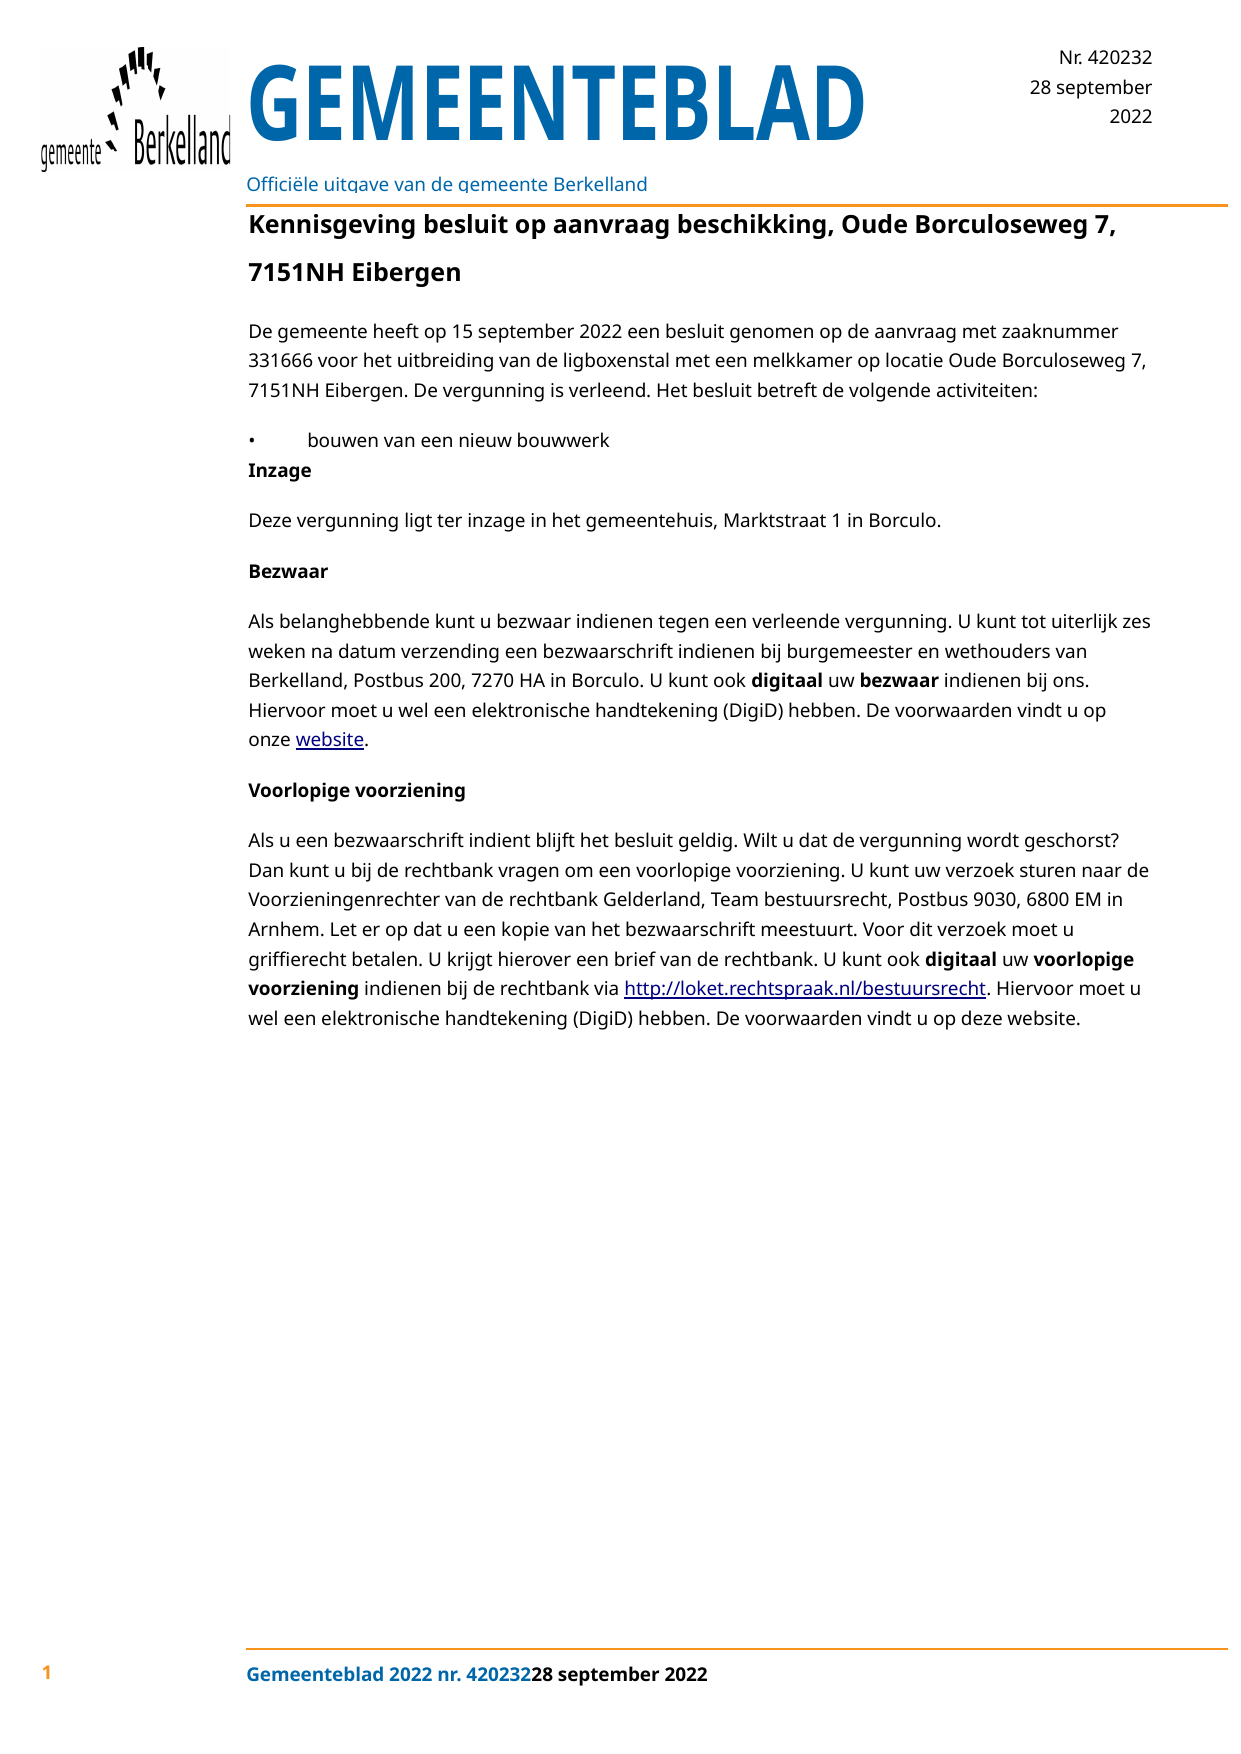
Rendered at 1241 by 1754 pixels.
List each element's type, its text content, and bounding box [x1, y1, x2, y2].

text Voorlopige voorziening [248, 777, 1152, 803]
picture [41, 47, 231, 172]
text Als belanghebbende kunt u bezwaar indienen tegen een verleende vergunning. U kunt tot uiterlijk zes weken na datum verzending een bezwaarschrift indienen bij burgemeester en wethouders van Berkelland, Postbus 200, 7270 HA in Borculo. U kunt ook digitaal uw bezwaar indienen bij ons. Hiervoor moet u wel een elektronische handtekening (DigiD) hebben. De voorwaarden vindt u op onze website. [248, 608, 1152, 752]
text De gemeente heeft op 15 september 2022 een besluit genomen op de aanvraag met zaaknummer 331666 voor het uitbreiding van de ligboxenstal met een melkkamer op locatie Oude Borculoseweg 7, 7151NH Eibergen. De vergunning is verleend. Het besluit betreft de volgende activiteiten: [248, 318, 1152, 403]
text Kennisgeving besluit op aanvraag beschikking, Oude Borculoseweg 7, 7151NH Eibergen [248, 207, 1152, 288]
text Deze vergunning ligt ter inzage in het gemeentehuis, Marktstraat 1 in Borculo. [248, 507, 1152, 533]
text Bezwaar [248, 558, 1152, 584]
text Inzage [248, 457, 1152, 483]
list bouwen van een nieuw bouwwerk [248, 427, 1152, 453]
text Als u een bezwaarschrift indient blijft het besluit geldig. Wilt u dat de vergunning wordt geschorst? Dan kunt u bij de rechtbank vragen om een voorlopige voorziening. U kunt uw verzoek sturen naar de Voorzieningenrechter van de rechtbank Gelderland, Team bestuursrecht, Postbus 9030, 6800 EM in Arnhem. Let er op dat u een kopie van het bezwaarschrift meestuurt. Voor dit verzoek moet u griffierecht betalen. U krijgt hierover een brief van de rechtbank. U kunt ook digitaal uw voorlopige voorziening indienen bij de rechtbank via http://loket.rechtspraak.nl/bestuursrecht. Hiervoor moet u wel een elektronische handtekening (DigiD) hebben. De voorwaarden vindt u op deze website. [248, 827, 1152, 1031]
